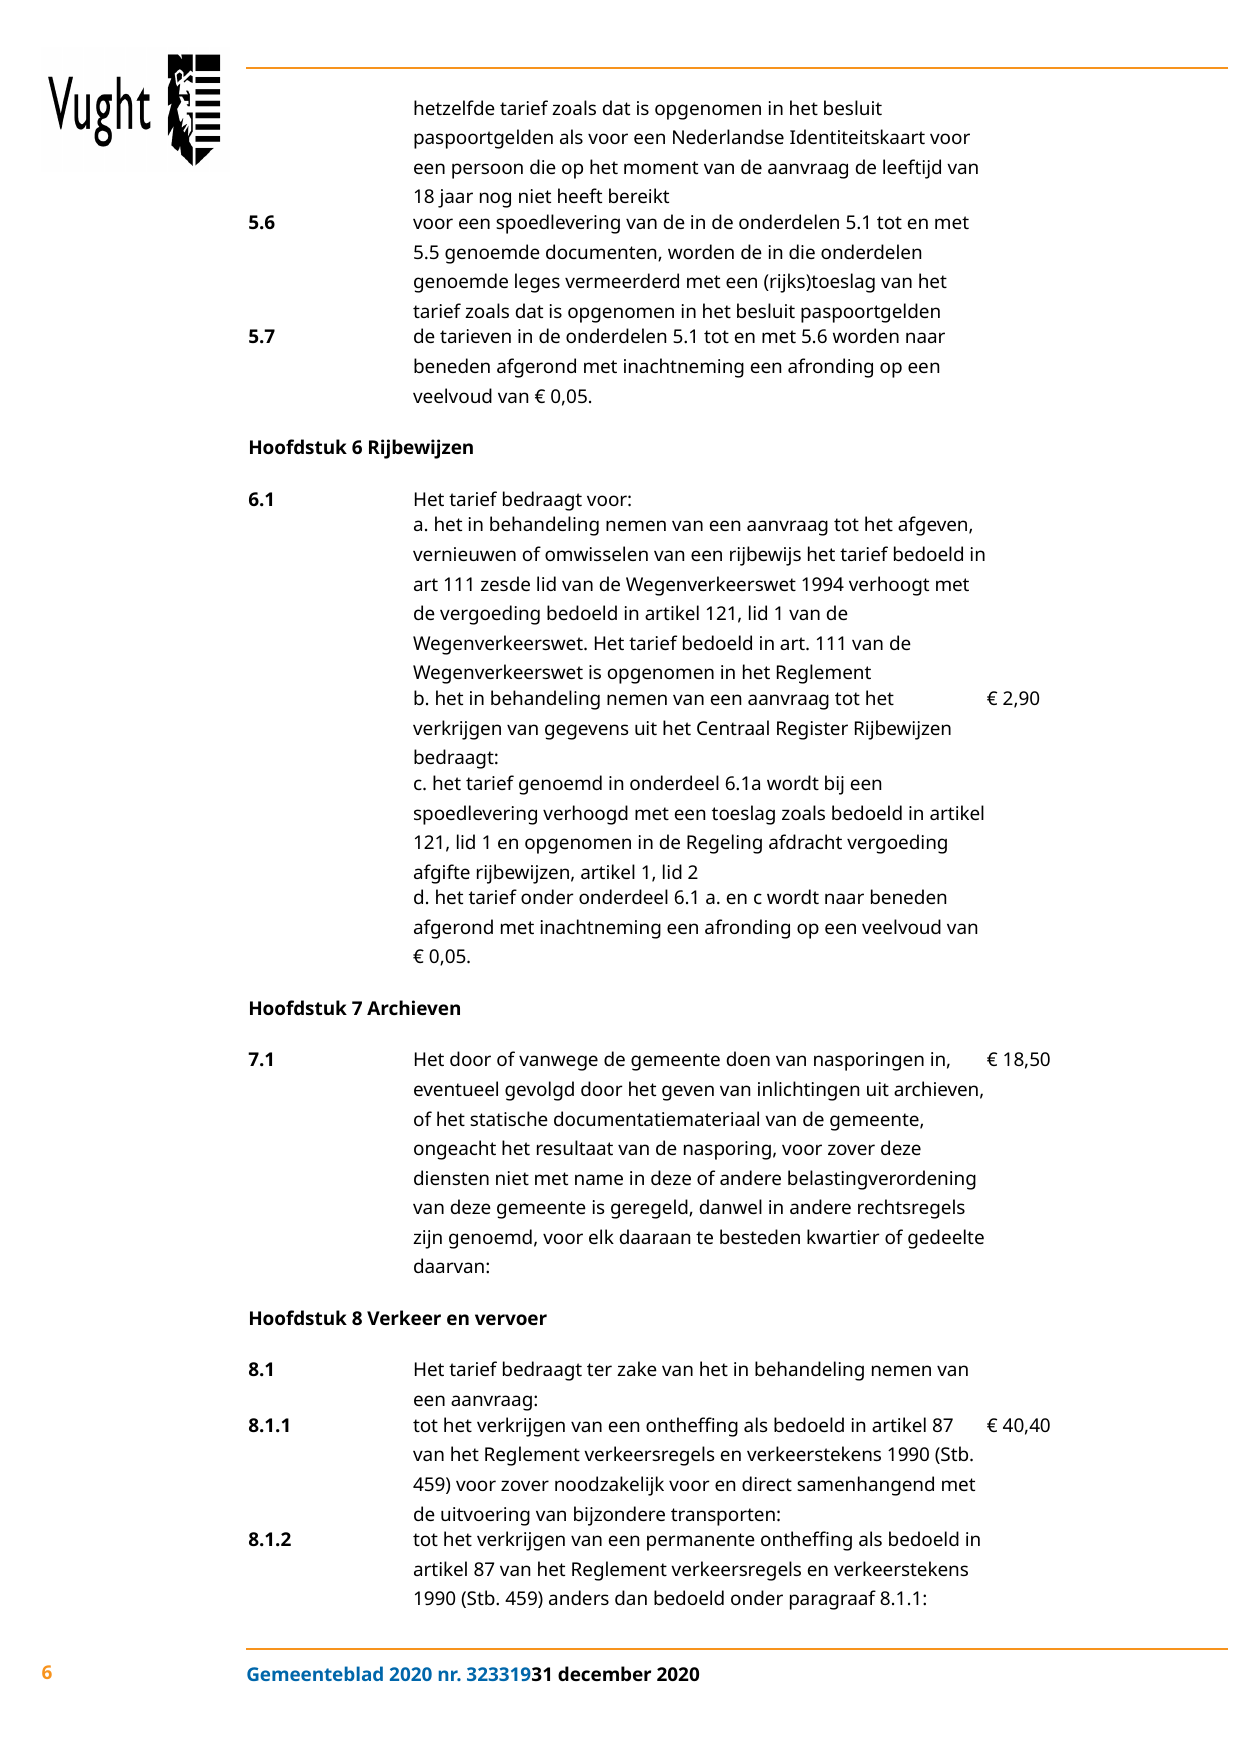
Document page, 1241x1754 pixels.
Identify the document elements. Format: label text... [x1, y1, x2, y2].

table_cell Het door of vanwege de gemeente doen van nasporingen in, eventueel gevolgd door het geven van inlichtingen uit archieven, of het statische documentatiemateriaal van de gemeente, ongeacht het resultaat van de nasporing, voor zover deze diensten niet met name in deze of andere belastingverordening van deze gemeente is geregeld, danwel in andere rechtsregels zijn genoemd, voor elk daaraan te besteden kwartier of gedeelte daarvan: [413, 1047, 987, 1279]
table_cell tot het verkrijgen van een permanente ontheffing als bedoeld in artikel 87 van het Reglement verkeersregels en verkeerstekens 1990 (Stb. 459) anders dan bedoeld onder paragraaf 8.1.1: [413, 1526, 987, 1611]
table_cell Het tarief bedraagt ter zake van het in behandeling nemen van een aanvraag: [413, 1357, 987, 1412]
table_cell [987, 512, 1152, 685]
table_cell [248, 770, 413, 884]
table_cell [248, 95, 413, 209]
table_cell Het tarief bedraagt voor: [413, 486, 987, 512]
table_cell [987, 1280, 1152, 1305]
table_cell [248, 885, 413, 969]
table_cell 8.1 [248, 1357, 413, 1412]
table_cell de tarieven in de onderdelen 5.1 tot en met 5.6 worden naar beneden afgerond met inachtneming een afronding op een veelvoud van € 0,05. [413, 324, 987, 409]
table_cell [987, 324, 1152, 409]
table_cell [248, 1280, 413, 1305]
table_cell € 2,90 [987, 685, 1152, 770]
table_cell Hoofdstuk 7 Archieven [248, 995, 1152, 1021]
table_cell b. het in behandeling nemen van een aanvraag tot het verkrijgen van gegevens uit het Centraal Register Rijbewijzen bedraagt: [413, 685, 987, 770]
table_cell 8.1.1 [248, 1412, 413, 1526]
table_cell [413, 460, 987, 486]
table_cell [987, 885, 1152, 969]
table_cell [248, 685, 413, 770]
table_cell [413, 970, 987, 995]
table_cell € 18,50 [987, 1047, 1152, 1279]
table_cell tot het verkrijgen van een ontheffing als bedoeld in artikel 87 van het Reglement verkeersregels en verkeerstekens 1990 (Stb. 459) voor zover noodzakelijk voor en direct samenhangend met de uitvoering van bijzondere transporten: [413, 1412, 987, 1526]
table_cell 7.1 [248, 1047, 413, 1279]
table_cell € 40,40 [987, 1412, 1152, 1526]
table_cell 5.6 [248, 209, 413, 324]
table_cell [248, 970, 413, 995]
table_cell hetzelfde tarief zoals dat is opgenomen in het besluit paspoortgelden als voor een Nederlandse Identiteitskaart voor een persoon die op het moment van de aanvraag de leeftijd van 18 jaar nog niet heeft bereikt [413, 95, 987, 209]
table_cell [987, 409, 1152, 434]
table_cell [248, 409, 413, 434]
table_cell voor een spoedlevering van de in de onderdelen 5.1 tot en met 5.5 genoemde documenten, worden de in die onderdelen genoemde leges vermeerderd met een (rijks)toeslag van het tarief zoals dat is opgenomen in het besluit paspoortgelden [413, 209, 987, 324]
table_cell [248, 460, 413, 486]
table_cell [987, 970, 1152, 995]
table_cell [248, 1331, 413, 1357]
picture [41, 47, 231, 172]
table_cell 8.1.2 [248, 1526, 413, 1611]
table_cell [987, 460, 1152, 486]
table_cell a. het in behandeling nemen van een aanvraag tot het afgeven, vernieuwen of omwisselen van een rijbewijs het tarief bedoeld in art 111 zesde lid van de Wegenverkeerswet 1994 verhoogt met de vergoeding bedoeld in artikel 121, lid 1 van de Wegenverkeerswet. Het tarief bedoeld in art. 111 van de Wegenverkeerswet is opgenomen in het Reglement [413, 512, 987, 685]
table_cell [413, 1280, 987, 1305]
table_cell [987, 1357, 1152, 1412]
table_cell [987, 95, 1152, 209]
table_cell [413, 1021, 987, 1047]
table_cell [413, 409, 987, 434]
table_cell [987, 1331, 1152, 1357]
table_cell Hoofdstuk 6 Rijbewijzen [248, 434, 1152, 460]
table_cell [987, 1526, 1152, 1611]
table_cell d. het tarief onder onderdeel 6.1 a. en c wordt naar beneden afgerond met inachtneming een afronding op een veelvoud van € 0,05. [413, 885, 987, 969]
table_cell 5.7 [248, 324, 413, 409]
table_cell [413, 1331, 987, 1357]
table_cell c. het tarief genoemd in onderdeel 6.1a wordt bij een spoedlevering verhoogd met een toeslag zoals bedoeld in artikel 121, lid 1 en opgenomen in de Regeling afdracht vergoeding afgifte rijbewijzen, artikel 1, lid 2 [413, 770, 987, 884]
table_cell [248, 1021, 413, 1047]
table_cell Hoofdstuk 8 Verkeer en vervoer [248, 1305, 1152, 1331]
table_cell [987, 209, 1152, 324]
table_cell 6.1 [248, 486, 413, 512]
table_cell [987, 770, 1152, 884]
table_cell [987, 486, 1152, 512]
table_cell [248, 512, 413, 685]
table_cell [987, 1021, 1152, 1047]
